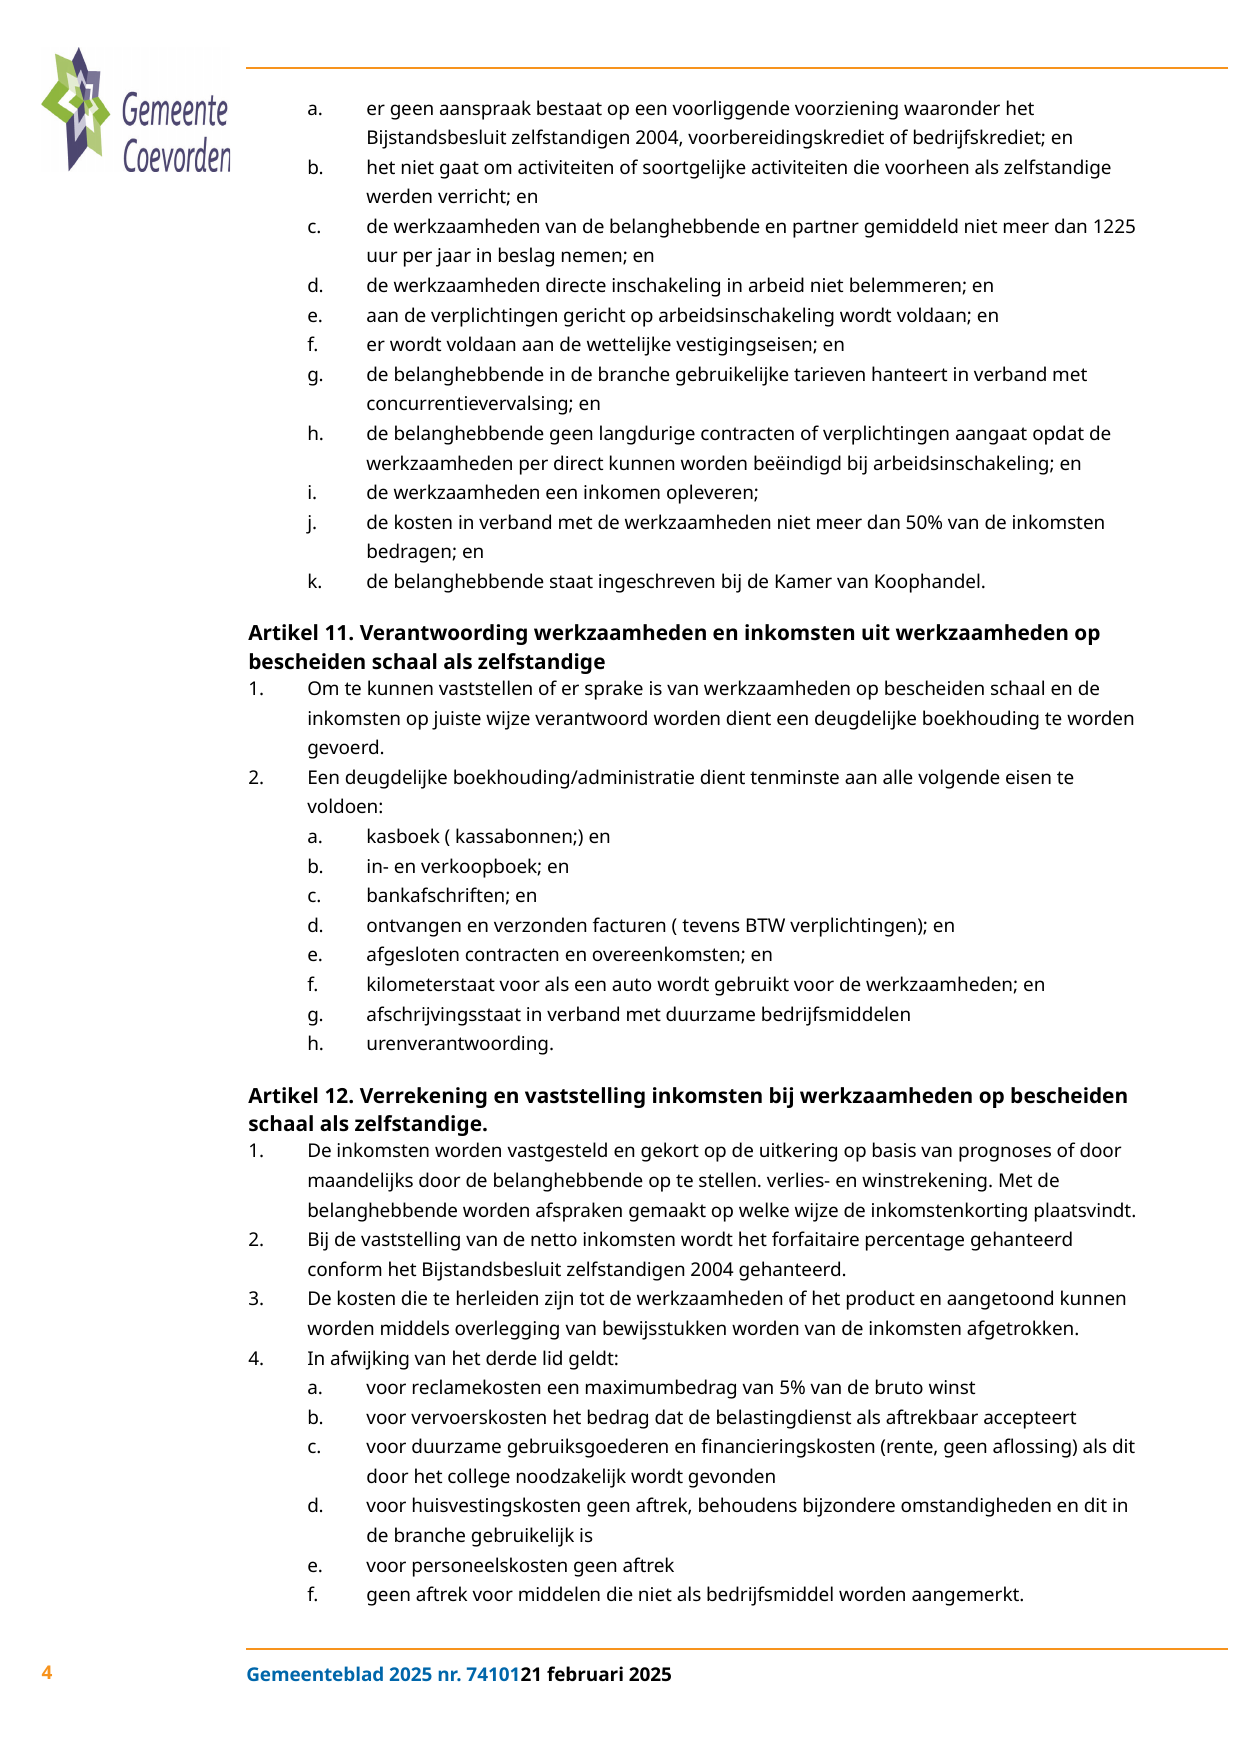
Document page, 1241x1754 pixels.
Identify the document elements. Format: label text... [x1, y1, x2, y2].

list de belanghebbende in de branche gebruikelijke tarieven hanteert in verband met concurrentievervalsing; en [307, 361, 1152, 416]
list voor huisvestingskosten geen aftrek, behoudens bijzondere omstandigheden en dit in de branche gebruikelijk is [307, 1493, 1152, 1548]
list er wordt voldaan aan de wettelijke vestigingseisen; en [307, 331, 1152, 357]
list urenverantwoording. [307, 1030, 1152, 1056]
list afschrijvingsstaat in verband met duurzame bedrijfsmiddelen [307, 1001, 1152, 1027]
list aan de verplichtingen gericht op arbeidsinschakeling wordt voldaan; en [307, 302, 1152, 328]
list de belanghebbende staat ingeschreven bij de Kamer van Koophandel. [307, 568, 1152, 594]
list Om te kunnen vaststellen of er sprake is van werkzaamheden op bescheiden schaal en de inkomsten op juiste wijze verantwoord worden dient een deugdelijke boekhouding te worden gevoerd. [248, 675, 1152, 760]
list kasboek ( kassabonnen;) en [307, 823, 1152, 849]
list de belanghebbende geen langdurige contracten of verplichtingen aangaat opdat de werkzaamheden per direct kunnen worden beëindigd bij arbeidsinschakeling; en [307, 420, 1152, 476]
list in- en verkoopboek; en [307, 853, 1152, 879]
list de werkzaamheden een inkomen opleveren; [307, 479, 1152, 505]
picture [41, 47, 231, 172]
list De inkomsten worden vastgesteld en gekort op de uitkering op basis van prognoses of door maandelijks door de belanghebbende op te stellen. verlies- en winstrekening. Met de belanghebbende worden afspraken gemaakt op welke wijze de inkomstenkorting plaatsvindt. [248, 1138, 1152, 1223]
text Artikel 11. Verantwoording werkzaamheden en inkomsten uit werkzaamheden op bescheiden schaal als zelfstandige [248, 618, 1152, 675]
text Artikel 12. Verrekening en vaststelling inkomsten bij werkzaamheden op bescheiden schaal als zelfstandige. [248, 1081, 1152, 1138]
list het niet gaat om activiteiten of soortgelijke activiteiten die voorheen als zelfstandige werden verricht; en [307, 154, 1152, 209]
list afgesloten contracten en overeenkomsten; en [307, 942, 1152, 967]
list geen aftrek voor middelen die niet als bedrijfsmiddel worden aangemerkt. [307, 1581, 1152, 1607]
list voor vervoerskosten het bedrag dat de belastingdienst als aftrekbaar accepteert [307, 1404, 1152, 1430]
list de werkzaamheden van de belanghebbende en partner gemiddeld niet meer dan 1225 uur per jaar in beslag nemen; en [307, 213, 1152, 268]
list voor personeelskosten geen aftrek [307, 1552, 1152, 1578]
list voor duurzame gebruiksgoederen en financieringskosten (rente, geen aflossing) als dit door het college noodzakelijk wordt gevonden [307, 1433, 1152, 1489]
list bankafschriften; en [307, 882, 1152, 908]
list er geen aanspraak bestaat op een voorliggende voorziening waaronder het Bijstandsbesluit zelfstandigen 2004, voorbereidingskrediet of bedrijfskrediet; en [307, 95, 1152, 150]
list de kosten in verband met de werkzaamheden niet meer dan 50% van de inkomsten bedragen; en [307, 509, 1152, 564]
list de werkzaamheden directe inschakeling in arbeid niet belemmeren; en [307, 272, 1152, 298]
list ontvangen en verzonden facturen ( tevens BTW verplichtingen); en [307, 912, 1152, 938]
list In afwijking van het derde lid geldt: [248, 1345, 1152, 1371]
list voor reclamekosten een maximumbedrag van 5% van de bruto winst [307, 1374, 1152, 1400]
list kilometerstaat voor als een auto wordt gebruikt voor de werkzaamheden; en [307, 971, 1152, 997]
list De kosten die te herleiden zijn tot de werkzaamheden of het product en aangetoond kunnen worden middels overlegging van bewijsstukken worden van de inkomsten afgetrokken. [248, 1286, 1152, 1341]
list Een deugdelijke boekhouding/administratie dient tenminste aan alle volgende eisen te voldoen: [248, 764, 1152, 819]
list Bij de vaststelling van de netto inkomsten wordt het forfaitaire percentage gehanteerd conform het Bijstandsbesluit zelfstandigen 2004 gehanteerd. [248, 1226, 1152, 1282]
